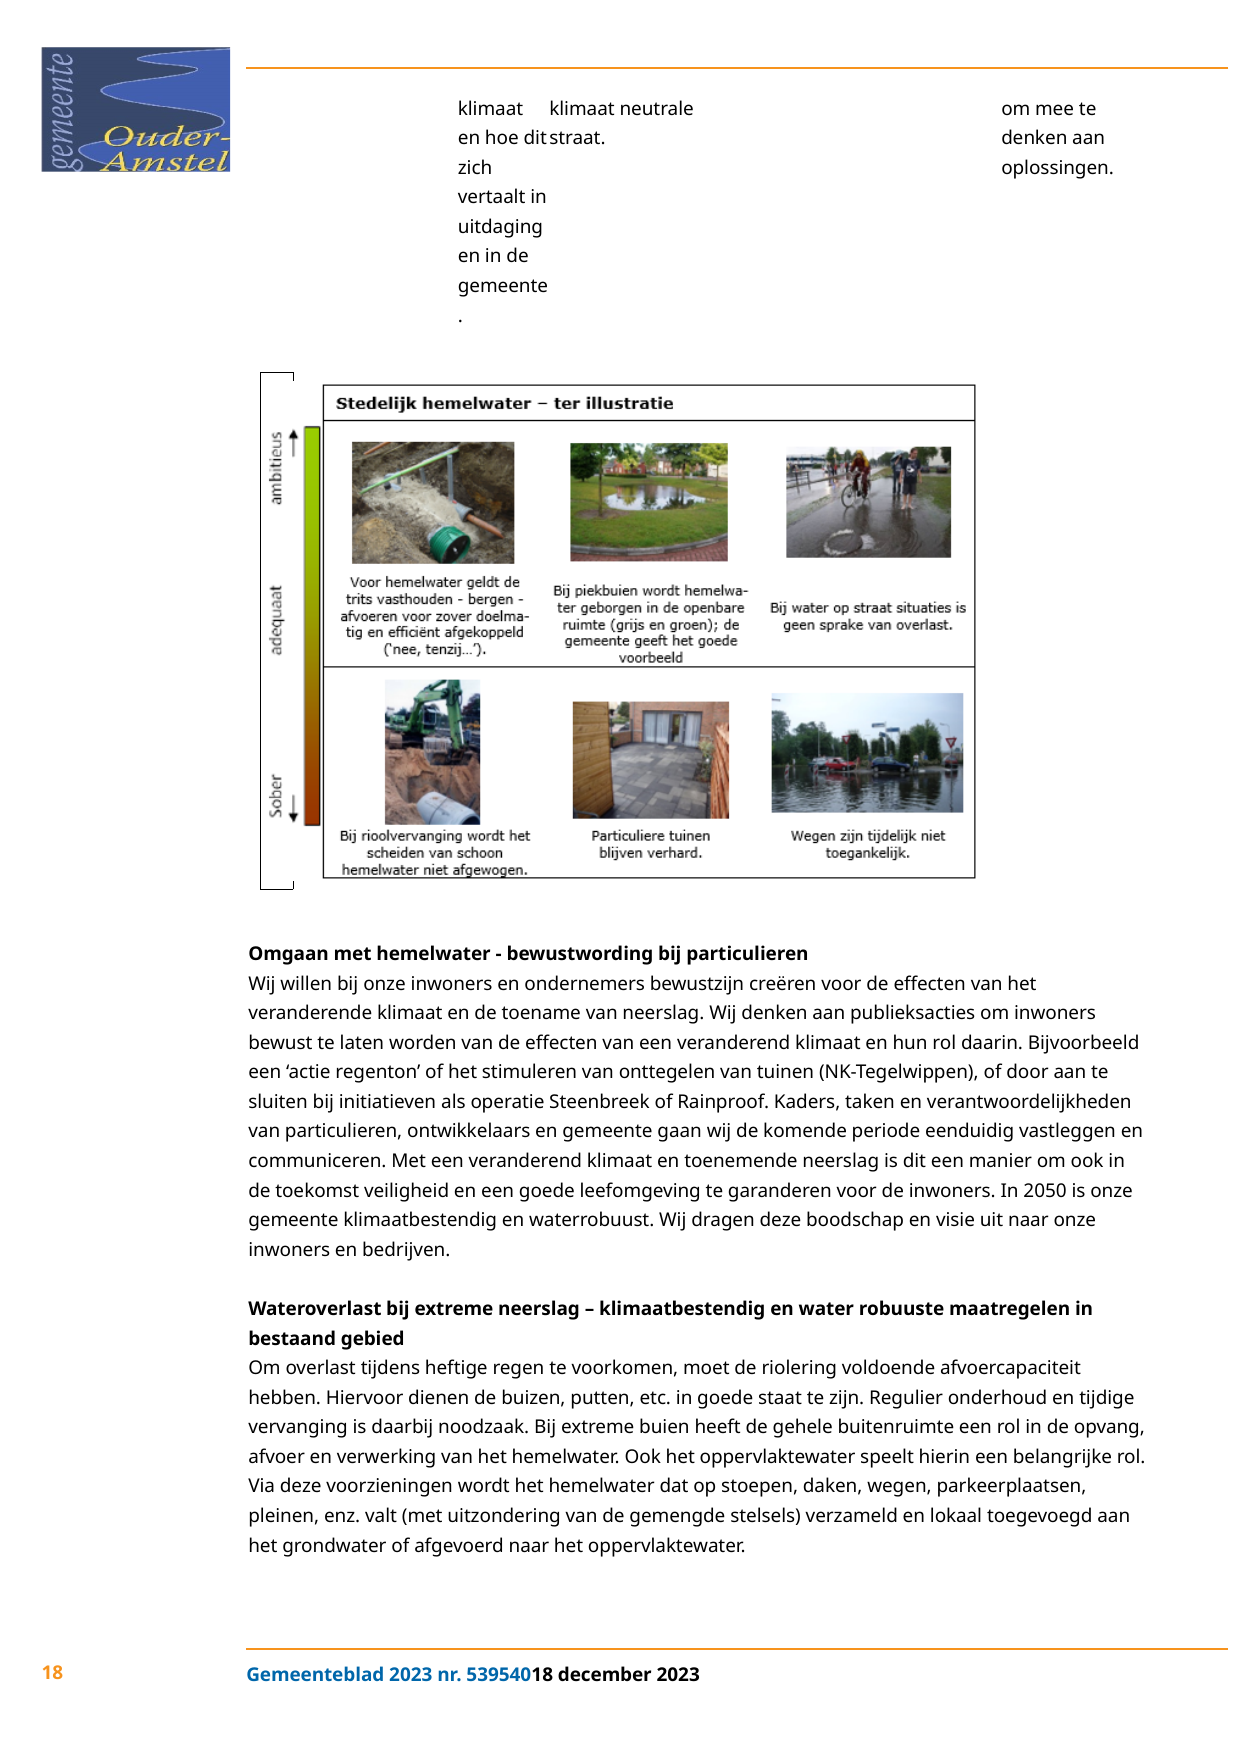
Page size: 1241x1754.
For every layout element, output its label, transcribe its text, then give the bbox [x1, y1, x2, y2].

picture [268, 381, 978, 881]
table_cell - [700, 95, 850, 328]
table_cell om mee te denken aan oplossingen. [1001, 95, 1152, 328]
text Wateroverlast bij extreme neerslag – klimaatbestendig en water robuuste maatregelen in bestaand gebied [248, 1295, 1152, 1351]
table_cell klimaat en hoe dit zich vertaalt in uitdagingen in de gemeente. [399, 95, 549, 328]
table_cell klimaat neutrale straat. [549, 95, 700, 328]
picture [41, 47, 231, 172]
text Omgaan met hemelwater - bewustwording bij particulieren [248, 940, 1152, 966]
text Om overlast tijdens heftige regen te voorkomen, moet de riolering voldoende afvoercapaciteit hebben. Hiervoor dienen de buizen, putten, etc. in goede staat te zijn. Regulier onderhoud en tijdige vervanging is daarbij noodzaak. Bij extreme buien heeft de gehele buitenruimte een rol in de opvang, afvoer en verwerking van het hemelwater. Ook het oppervlaktewater speelt hierin een belangrijke rol. Via deze voorzieningen wordt het hemelwater dat op stoepen, daken, wegen, parkeerplaatsen, pleinen, enz. valt (met uitzondering van de gemengde stelsels) verzameld en lokaal toegevoegd aan het grondwater of afgevoerd naar het oppervlaktewater. [248, 1354, 1152, 1558]
table_cell [248, 95, 398, 328]
table_cell - [850, 95, 1001, 328]
text Wij willen bij onze inwoners en ondernemers bewustzijn creëren voor de effecten van het veranderende klimaat en de toename van neerslag. Wij denken aan publieksacties om inwoners bewust te laten worden van de effecten van een veranderend klimaat en hun rol daarin. Bijvoorbeeld een ‘actie regenton’ of het stimuleren van onttegelen van tuinen (NK-Tegelwippen), of door aan te sluiten bij initiatieven als operatie Steenbreek of Rainproof. Kaders, taken en verantwoordelijkheden van particulieren, ontwikkelaars en gemeente gaan wij de komende periode eenduidig vastleggen en communiceren. Met een veranderend klimaat en toenemende neerslag is dit een manier om ook in de toekomst veiligheid en een goede leefomgeving te garanderen voor de inwoners. In 2050 is onze gemeente klimaatbestendig en waterrobuust. Wij dragen deze boodschap en visie uit naar onze inwoners en bedrijven. [248, 970, 1152, 1262]
